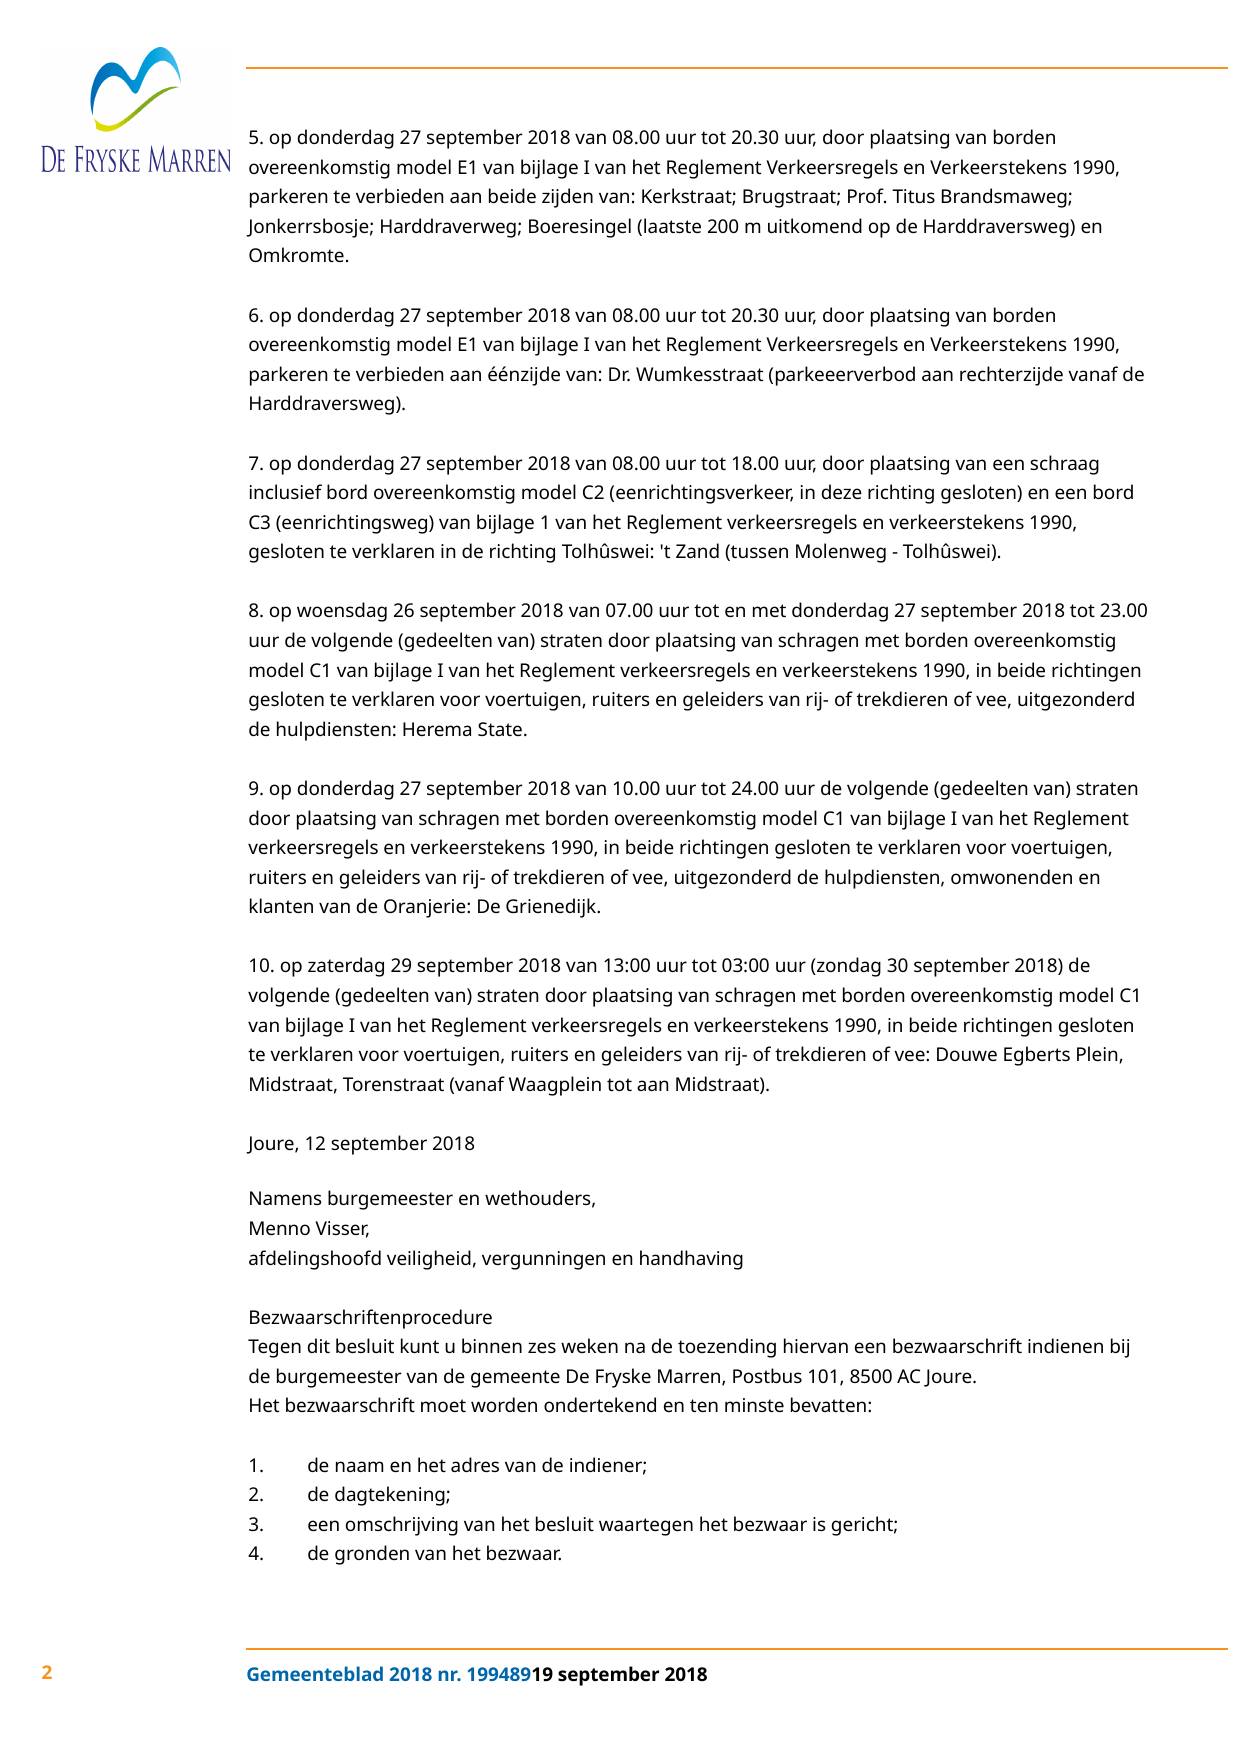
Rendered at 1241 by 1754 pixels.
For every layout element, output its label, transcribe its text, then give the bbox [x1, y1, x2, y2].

text Het bezwaarschrift moet worden ondertekend en ten minste bevatten: [248, 1393, 1152, 1418]
text Namens burgemeester en wethouders, [248, 1186, 1152, 1211]
text afdelingshoofd veiligheid, vergunningen en handhaving [248, 1245, 1152, 1270]
text Bezwaarschriftenprocedure [248, 1304, 1152, 1329]
text Joure, 12 september 2018 [248, 1130, 1152, 1156]
list de dagtekening; [248, 1481, 1152, 1507]
text Menno Visser, [248, 1215, 1152, 1241]
picture [41, 47, 231, 172]
list de gronden van het bezwaar. [248, 1541, 1152, 1566]
text 7. op donderdag 27 september 2018 van 08.00 uur tot 18.00 uur, door plaatsing van een schraag inclusief bord overeenkomstig model C2 (eenrichtingsverkeer, in deze richting gesloten) en een bord C3 (eenrichtingsweg) van bijlage 1 van het Reglement verkeersregels en verkeerstekens 1990, gesloten te verklaren in de richting Tolhûswei: 't Zand (tussen Molenweg - Tolhûswei). [248, 450, 1152, 564]
text 6. op donderdag 27 september 2018 van 08.00 uur tot 20.30 uur, door plaatsing van borden overeenkomstig model E1 van bijlage I van het Reglement Verkeersregels en Verkeers­tekens 1990, parkeren te verbieden aan éénzijde van: Dr. Wumkesstraat (parkeeerverbod aan rechterzijde vanaf de Harddraversweg). [248, 302, 1152, 416]
text 5. op donderdag 27 september 2018 van 08.00 uur tot 20.30 uur, door plaatsing van borden overeenkomstig model E1 van bijlage I van het Reglement Verkeersregels en Verkeers­tekens 1990, parkeren te verbieden aan beide zijden van: Kerkstraat; Brugstraat; Prof. Titus Brandsmaweg; Jonkerrsbosje; Harddraverweg; Boeresingel (laatste 200 m uitkomend op de Harddraversweg) en Omkromte. [248, 124, 1152, 268]
text 10. op zaterdag 29 september 2018 van 13:00 uur tot 03:00 uur (zondag 30 september 2018) de volgende (gedeelten van) straten door plaatsing van schragen met borden overeenkomstig model C1 van bijlage I van het Reglement verkeersregels en verkeerstekens 1990, in beide richtingen gesloten te verklaren voor voertuigen, ruiters en geleiders van rij- of trekdieren of vee: Douwe Egberts Plein, Midstraat, Torenstraat (vanaf Waagplein tot aan Midstraat). [248, 953, 1152, 1097]
list de naam en het adres van de indiener; [248, 1452, 1152, 1477]
text 9. op donderdag 27 september 2018 van 10.00 uur tot 24.00 uur de volgende (gedeelten van) straten door plaatsing van schragen met borden overeenkomstig model C1 van bijlage I van het Reglement verkeersregels en verkeerstekens 1990, in beide richtingen gesloten te verklaren voor voertuigen, ruiters en geleiders van rij- of trekdieren of vee, uitgezonderd de hulpdiensten, omwonenden en klanten van de Oranjerie: De Grienedijk. [248, 775, 1152, 919]
list een omschrijving van het besluit waartegen het bezwaar is gericht; [248, 1511, 1152, 1537]
text 8. op woensdag 26 september 2018 van 07.00 uur tot en met donderdag 27 september 2018 tot 23.00 uur de volgende (gedeelten van) straten door plaatsing van schragen met borden overeenkomstig model C1 van bijlage I van het Reglement verkeersregels en verkeerstekens 1990, in beide richtingen gesloten te verklaren voor voertuigen, ruiters en geleiders van rij- of trekdieren of vee, uitgezonderd de hulpdiensten: Herema State. [248, 598, 1152, 742]
text Tegen dit besluit kunt u binnen zes weken na de toezending hiervan een bezwaarschrift indienen bij de burgemeester van de gemeente De Fryske Marren, Postbus 101, 8500 AC Joure. [248, 1333, 1152, 1389]
